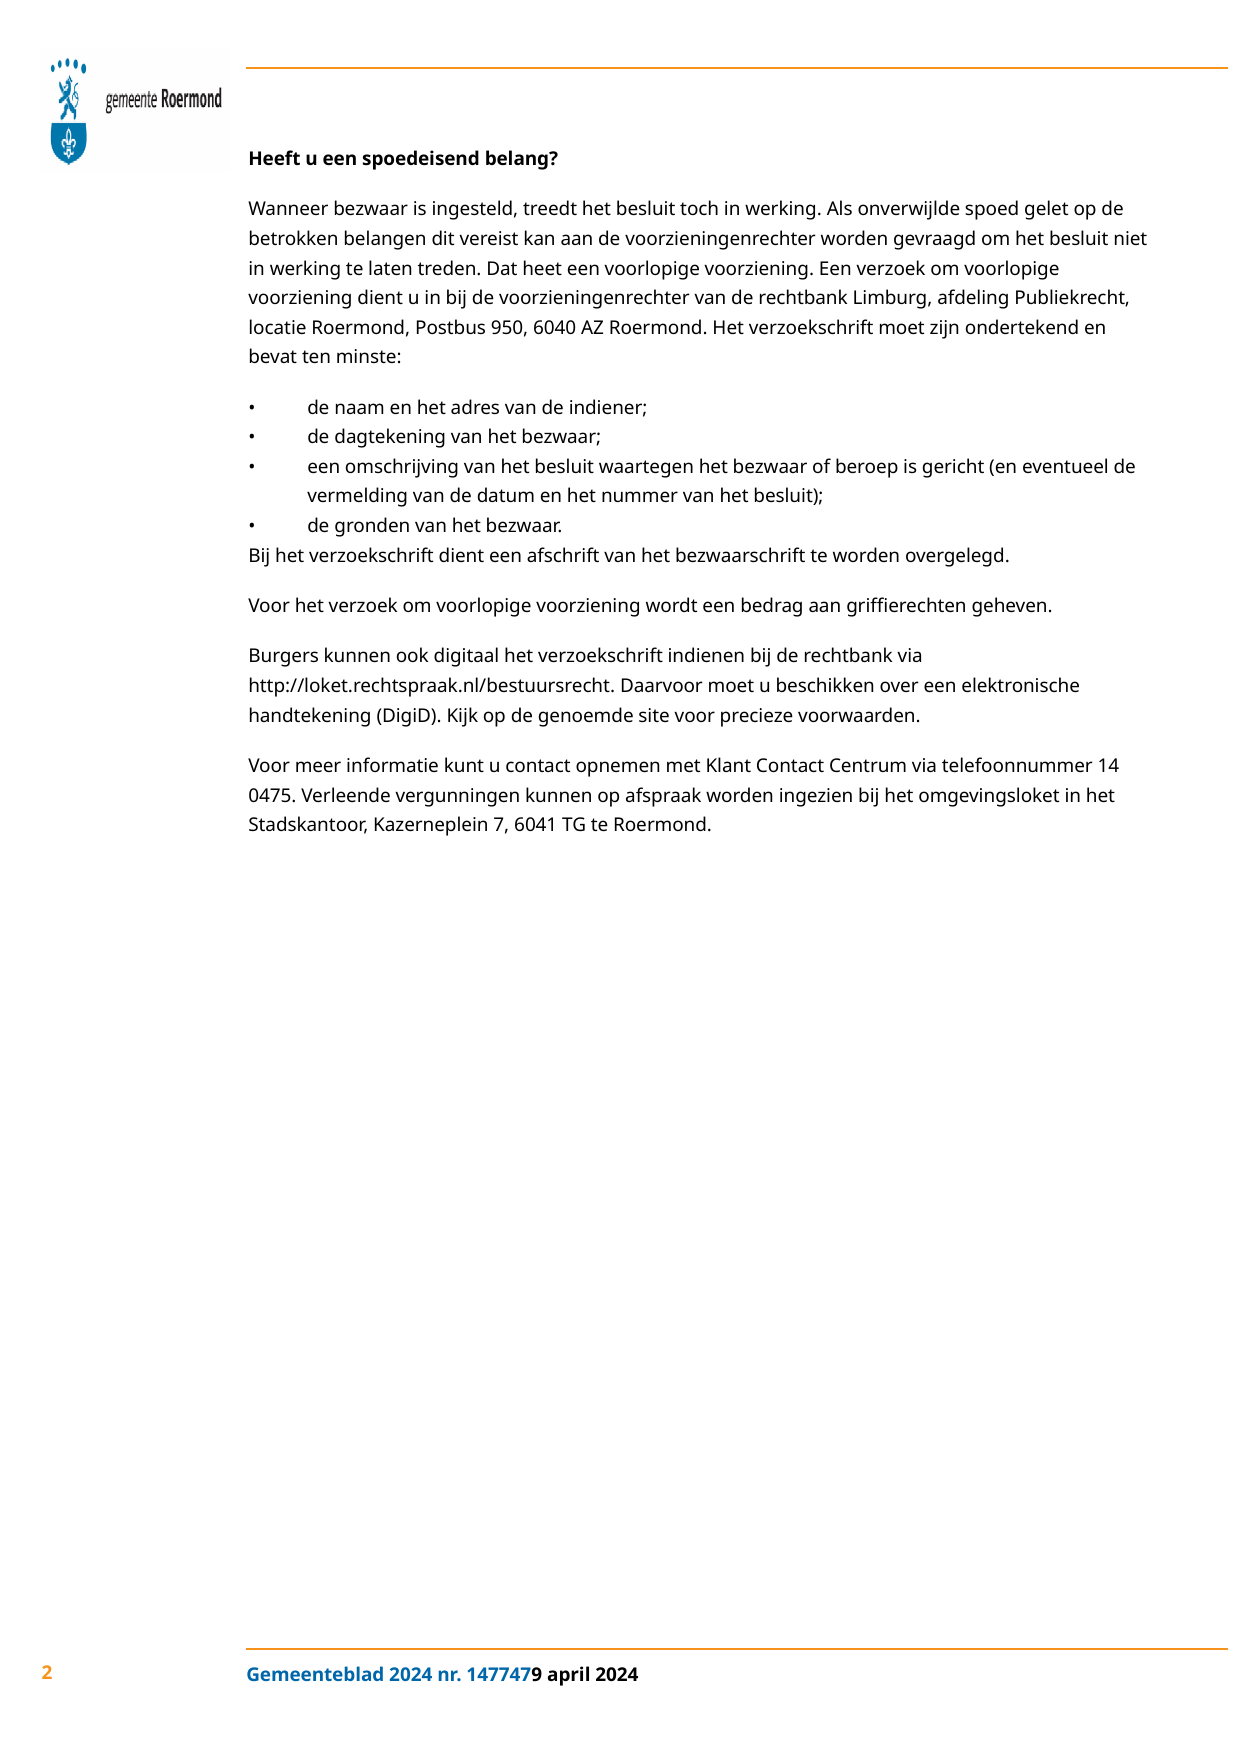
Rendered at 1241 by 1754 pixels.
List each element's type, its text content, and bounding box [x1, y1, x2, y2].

text Bij het verzoekschrift dient een afschrift van het bezwaarschrift te worden overgelegd. [248, 542, 1152, 568]
text Heeft u een spoedeisend belang? [248, 145, 1152, 171]
list een omschrijving van het besluit waartegen het bezwaar of beroep is gericht (en eventueel de vermelding van de datum en het nummer van het besluit); [248, 453, 1152, 508]
list de naam en het adres van de indiener; [248, 394, 1152, 420]
picture [41, 47, 231, 172]
list de gronden van het bezwaar. [248, 512, 1152, 538]
text Burgers kunnen ook digitaal het verzoekschrift indienen bij de rechtbank via http://loket.rechtspraak.nl/bestuursrecht. Daarvoor moet u beschikken over een elektronische handtekening (DigiD). Kijk op de genoemde site voor precieze voorwaarden. [248, 643, 1152, 728]
text Wanneer bezwaar is ingesteld, treedt het besluit toch in werking. Als onverwijlde spoed gelet op de betrokken belangen dit vereist kan aan de voorzieningenrechter worden gevraagd om het besluit niet in werking te laten treden. Dat heet een voorlopige voorziening. Een verzoek om voorlopige voorziening dient u in bij de voorzieningenrechter van de rechtbank Limburg, afdeling Publiekrecht, locatie Roermond, Postbus 950, 6040 AZ Roermond. Het verzoekschrift moet zijn ondertekend en bevat ten minste: [248, 196, 1152, 369]
list de dagtekening van het bezwaar; [248, 423, 1152, 449]
text Voor meer informatie kunt u contact opnemen met Klant Contact Centrum via telefoonnummer 14 0475. Verleende vergunningen kunnen op afspraak worden ingezien bij het omgevingsloket in het Stadskantoor, Kazerneplein 7, 6041 TG te Roermond. [248, 752, 1152, 837]
text Voor het verzoek om voorlopige voorziening wordt een bedrag aan griffierechten geheven. [248, 592, 1152, 618]
